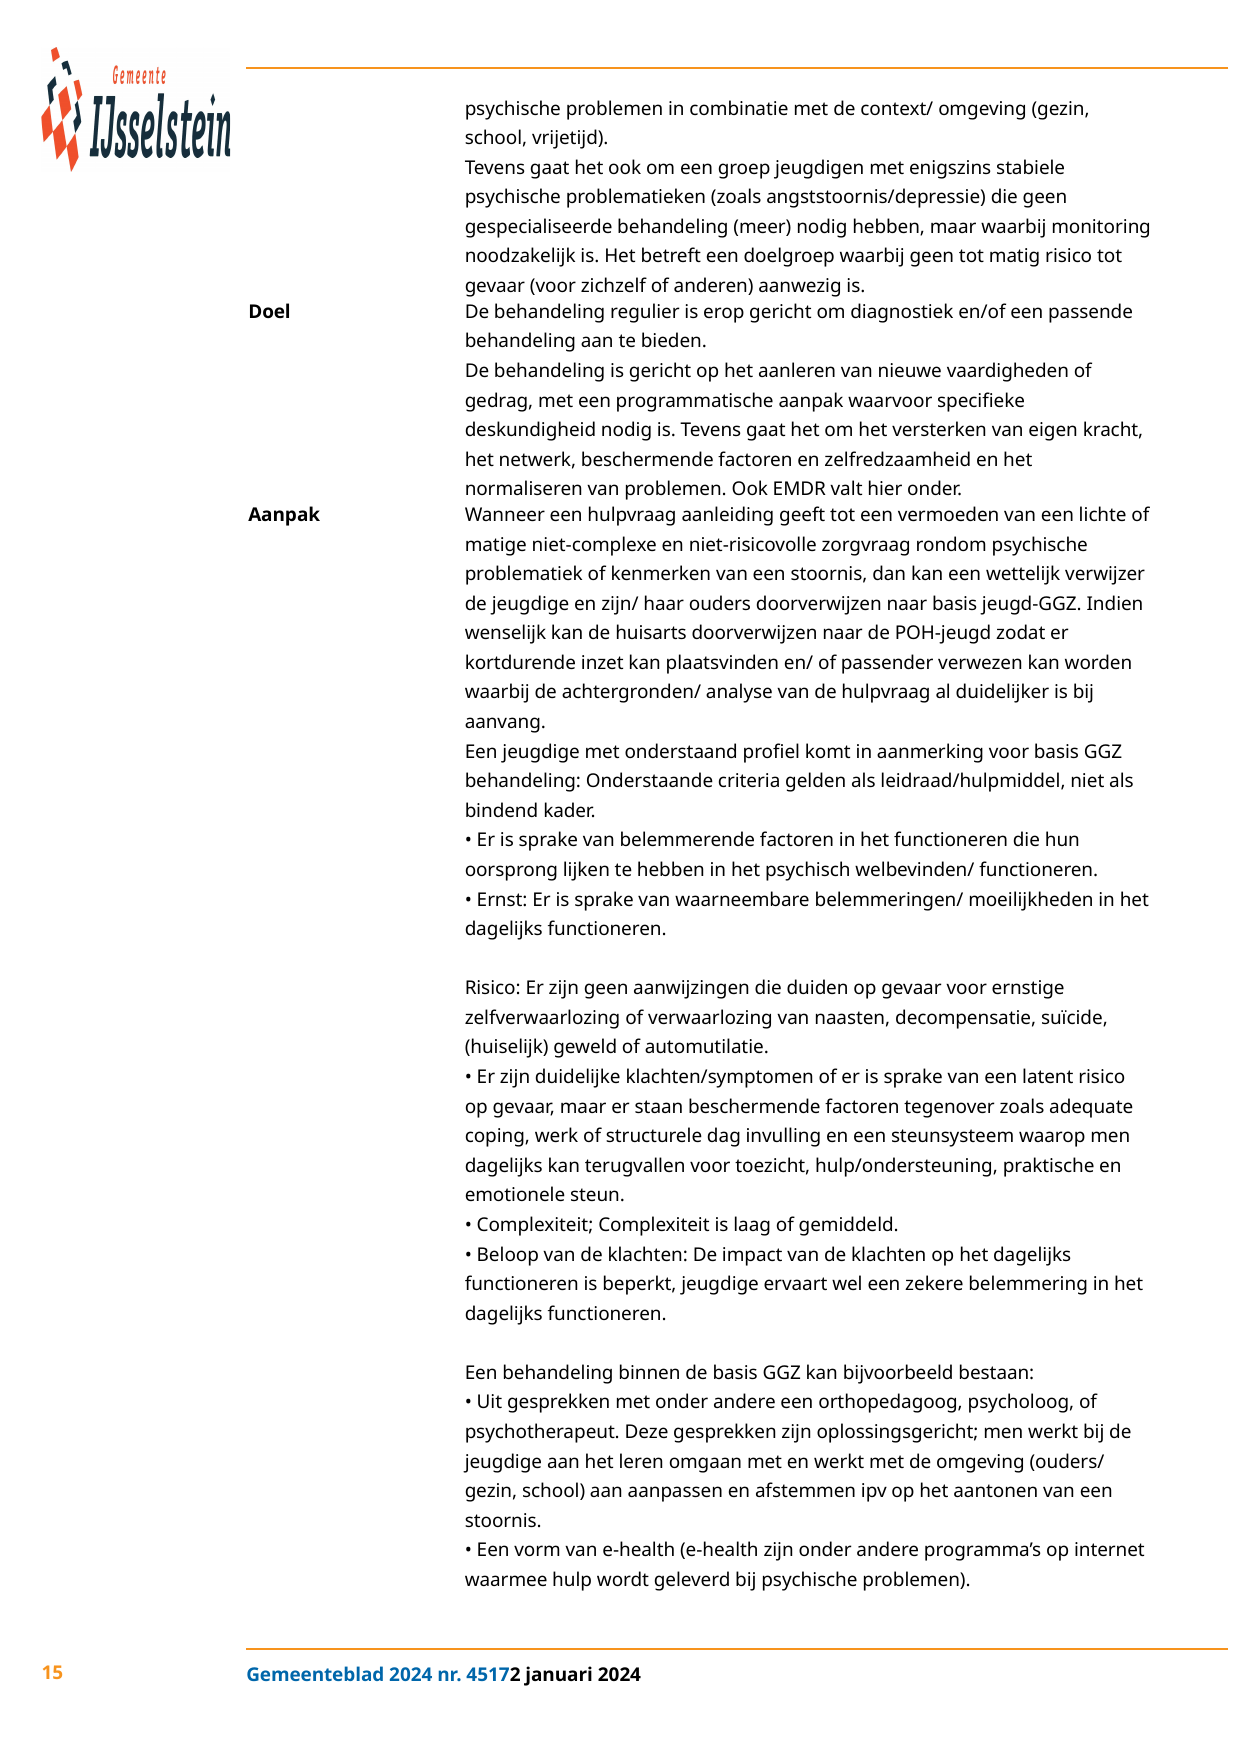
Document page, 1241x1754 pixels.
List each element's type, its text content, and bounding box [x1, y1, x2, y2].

table_cell De behandeling regulier is erop gericht om diagnostiek en/of een passende behandeling aan te bieden. De behandeling is gericht op het aanleren van nieuwe vaardigheden of gedrag, met een programmatische aanpak waarvoor specifieke deskundigheid nodig is. Tevens gaat het om het versterken van eigen kracht, het netwerk, beschermende factoren en zelfredzaamheid en het normaliseren van problemen. Ook EMDR valt hier onder. [465, 298, 1152, 501]
table_cell Doel [248, 298, 464, 501]
table_cell Wanneer een hulpvraag aanleiding geeft tot een vermoeden van een lichte of matige niet-complexe en niet-risicovolle zorgvraag rondom psychische problematiek of kenmerken van een stoornis, dan kan een wettelijk verwijzer de jeugdige en zijn/ haar ouders doorverwijzen naar basis jeugd-GGZ. Indien wenselijk kan de huisarts doorverwijzen naar de POH-jeugd zodat er kortdurende inzet kan plaatsvinden en/ of passender verwezen kan worden waarbij de achtergronden/ analyse van de hulpvraag al duidelijker is bij aanvang. Een jeugdige met onderstaand profiel komt in aanmerking voor basis GGZ behandeling: Onderstaande criteria gelden als leidraad/hulpmiddel, niet als bindend kader. • Er is sprake van belemmerende factoren in het functioneren die hun oorsprong lijken te hebben in het psychisch welbevinden/ functioneren. • Ernst: Er is sprake van waarneembare belemmeringen/ moeilijkheden in het dagelijks functioneren. Risico: Er zijn geen aanwijzingen die duiden op gevaar voor ernstige zelfverwaarlozing of verwaarlozing van naasten, decompensatie, suïcide, (huiselijk) geweld of automutilatie. • Er zijn duidelijke klachten/symptomen of er is sprake van een latent risico op gevaar, maar er staan beschermende factoren tegenover zoals adequate coping, werk of structurele dag invulling en een steunsysteem waarop men dagelijks kan terugvallen voor toezicht, hulp/ondersteuning, praktische en emotionele steun. • Complexiteit; Complexiteit is laag of gemiddeld. • Beloop van de klachten: De impact van de klachten op het dagelijks functioneren is beperkt, jeugdige ervaart wel een zekere belemmering in het dagelijks functioneren. Een behandeling binnen de basis GGZ kan bijvoorbeeld bestaan: • Uit gesprekken met onder andere een orthopedagoog, psycholoog, of psychotherapeut. Deze gesprekken zijn oplossingsgericht; men werkt bij de jeugdige aan het leren omgaan met en werkt met de omgeving (ouders/ gezin, school) aan aanpassen en afstemmen ipv op het aantonen van een stoornis. • Een vorm van e-health (e-health zijn onder andere programma’s op internet waarmee hulp wordt geleverd bij psychische problemen). [465, 501, 1152, 1592]
table_cell [248, 95, 464, 298]
table_cell Aanpak [248, 501, 464, 1592]
table_cell psychische problemen in combinatie met de context/ omgeving (gezin, school, vrijetijd). Tevens gaat het ook om een groep jeugdigen met enigszins stabiele psychische problematieken (zoals angststoornis/depressie) die geen gespecialiseerde behandeling (meer) nodig hebben, maar waarbij monitoring noodzakelijk is. Het betreft een doelgroep waarbij geen tot matig risico tot gevaar (voor zichzelf of anderen) aanwezig is. [465, 95, 1152, 298]
picture [41, 47, 231, 172]
